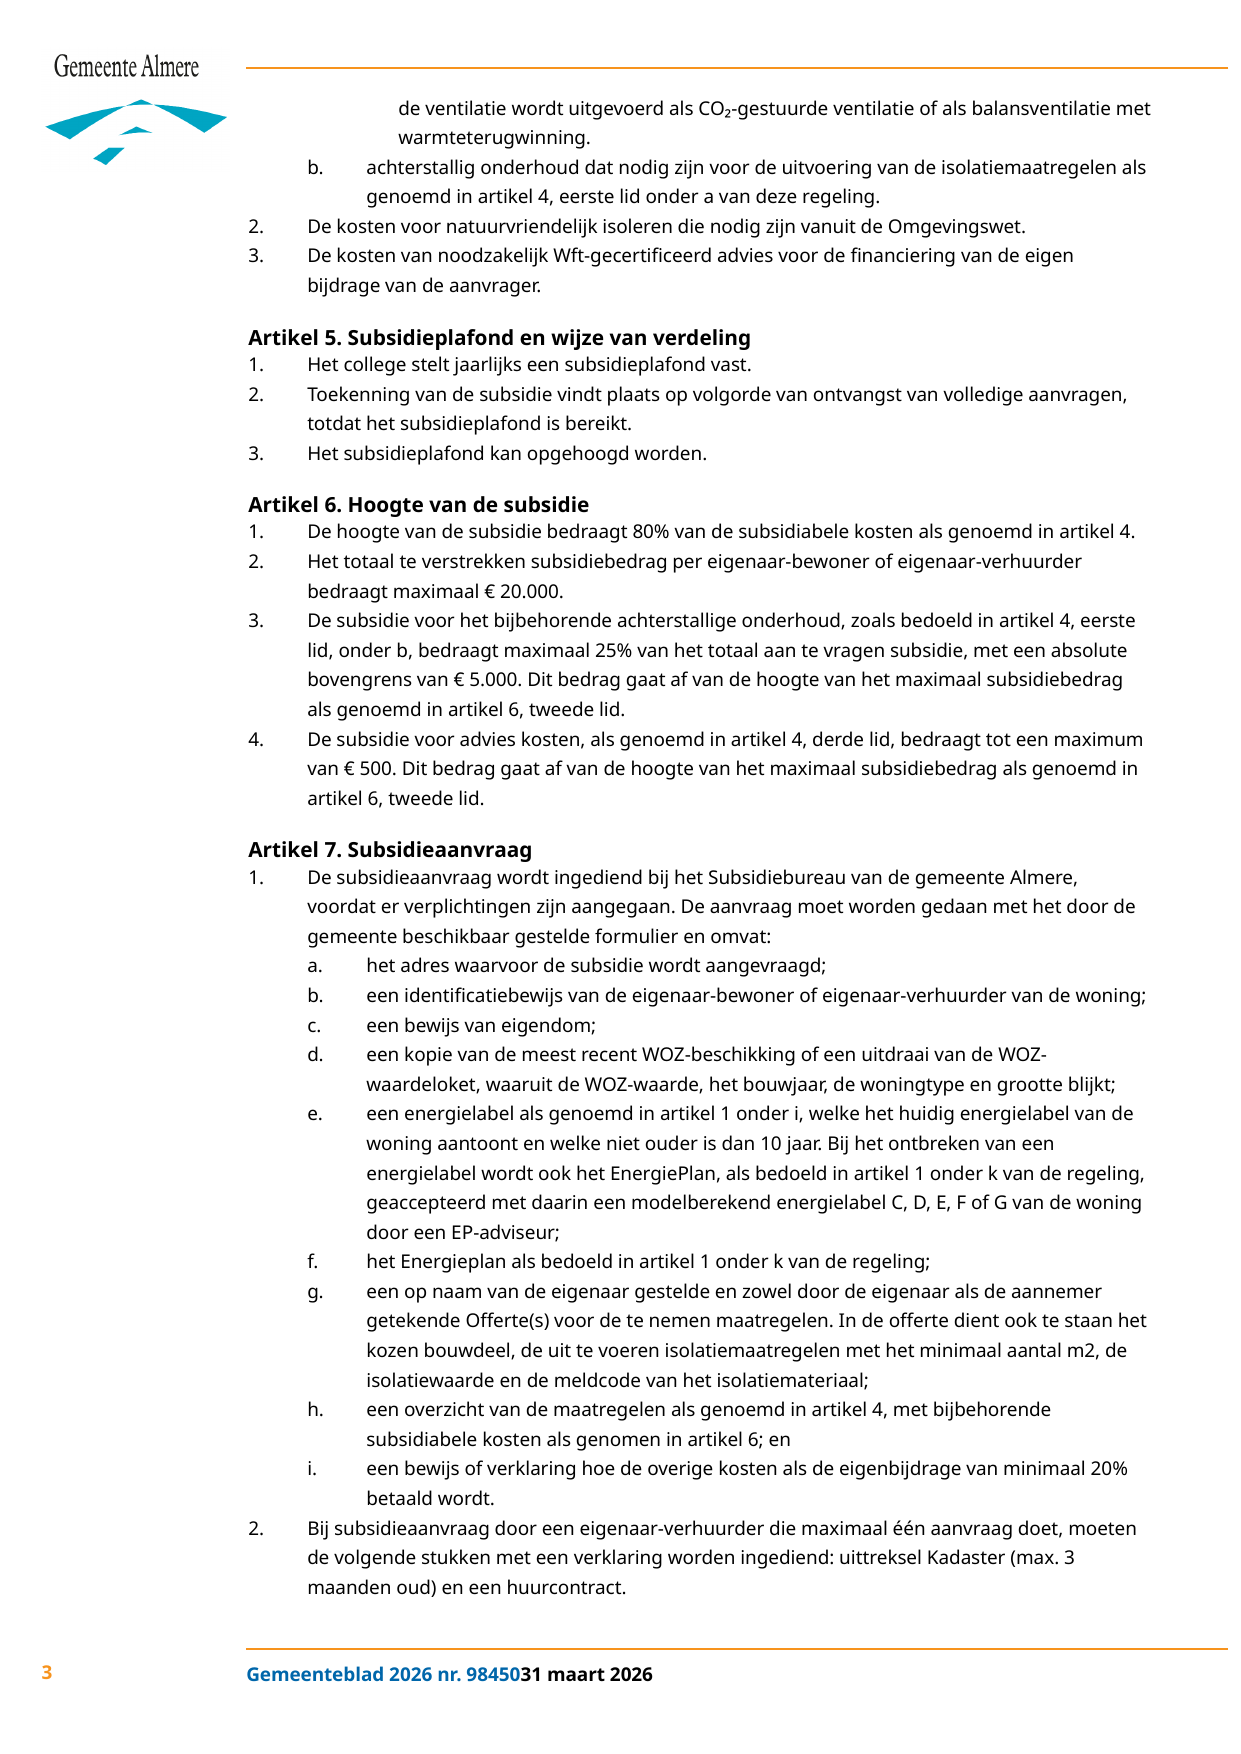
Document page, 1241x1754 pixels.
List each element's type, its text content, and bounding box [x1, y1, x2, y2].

list het adres waarvoor de subsidie wordt aangevraagd; [307, 953, 1152, 978]
list Bij subsidieaanvraag door een eigenaar-verhuurder die maximaal één aanvraag doet, moeten de volgende stukken met een verklaring worden ingediend: uittreksel Kadaster (max. 3 maanden oud) en een huurcontract. [248, 1515, 1152, 1599]
list een overzicht van de maatregelen als genoemd in artikel 4, met bijbehorende subsidiabele kosten als genomen in artikel 6; en [307, 1396, 1152, 1452]
list De subsidie voor het bijbehorende achterstallige onderhoud, zoals bedoeld in artikel 4, eerste lid, onder b, bedraagt maximaal 25% van het totaal aan te vragen subsidie, met een absolute bovengrens van € 5.000. Dit bedrag gaat af van de hoogte van het maximaal subsidiebedrag als genoemd in artikel 6, tweede lid. [248, 607, 1152, 722]
list Het totaal te verstrekken subsidiebedrag per eigenaar-bewoner of eigenaar-verhuurder bedraagt maximaal € 20.000. [248, 548, 1152, 604]
list het Energieplan als bedoeld in artikel 1 onder k van de regeling; [307, 1248, 1152, 1274]
list Het subsidieplafond kan opgehoogd worden. [248, 440, 1152, 466]
text Artikel 7. Subsidieaanvraag [248, 835, 1152, 864]
list De hoogte van de subsidie bedraagt 80% van de subsidiabele kosten als genoemd in artikel 4. [248, 519, 1152, 544]
text Artikel 6. Hoogte van de subsidie [248, 490, 1152, 519]
list achterstallig onderhoud dat nodig zijn voor de uitvoering van de isolatiemaatregelen als genoemd in artikel 4, eerste lid onder a van deze regeling. [307, 154, 1152, 209]
list een bewijs van eigendom; [307, 1012, 1152, 1037]
list een op naam van de eigenaar gestelde en zowel door de eigenaar als de aannemer getekende Offerte(s) voor de te nemen maatregelen. In de offerte dient ook te staan het kozen bouwdeel, de uit te voeren isolatiemaatregelen met het minimaal aantal m2, de isolatiewaarde en de meldcode van het isolatiemateriaal; [307, 1278, 1152, 1392]
list De subsidie voor advies kosten, als genoemd in artikel 4, derde lid, bedraagt tot een maximum van € 500. Dit bedrag gaat af van de hoogte van het maximaal subsidiebedrag als genoemd in artikel 6, tweede lid. [248, 726, 1152, 811]
text Artikel 5. Subsidieplafond en wijze van verdeling [248, 323, 1152, 351]
list de ventilatie wordt uitgevoerd als CO₂-gestuurde ventilatie of als balansventilatie met warmteterugwinning. [361, 95, 1152, 150]
list De subsidieaanvraag wordt ingediend bij het Subsidiebureau van de gemeente Almere, voordat er verplichtingen zijn aangegaan. De aanvraag moet worden gedaan met het door de gemeente beschikbaar gestelde formulier en omvat: [248, 864, 1152, 949]
list een identificatiebewijs van de eigenaar-bewoner of eigenaar-verhuurder van de woning; [307, 982, 1152, 1008]
list Toekenning van de subsidie vindt plaats op volgorde van ontvangst van volledige aanvragen, totdat het subsidieplafond is bereikt. [248, 381, 1152, 436]
list De kosten voor natuurvriendelijk isoleren die nodig zijn vanuit de Omgevingswet. [248, 213, 1152, 239]
picture [41, 47, 231, 172]
list een energielabel als genoemd in artikel 1 onder i, welke het huidig energielabel van de woning aantoont en welke niet ouder is dan 10 jaar. Bij het ontbreken van een energielabel wordt ook het EnergiePlan, als bedoeld in artikel 1 onder k van de regeling, geaccepteerd met daarin een modelberekend energielabel C, D, E, F of G van de woning door een EP-adviseur; [307, 1101, 1152, 1244]
list een bewijs of verklaring hoe de overige kosten als de eigenbijdrage van minimaal 20% betaald wordt. [307, 1456, 1152, 1511]
list De kosten van noodzakelijk Wft-gecertificeerd advies voor de financiering van de eigen bijdrage van de aanvrager. [248, 243, 1152, 298]
list een kopie van de meest recent WOZ-beschikking of een uitdraai van de WOZ-waardeloket, waaruit de WOZ-waarde, het bouwjaar, de woningtype en grootte blijkt; [307, 1041, 1152, 1097]
list Het college stelt jaarlijks een subsidieplafond vast. [248, 351, 1152, 377]
